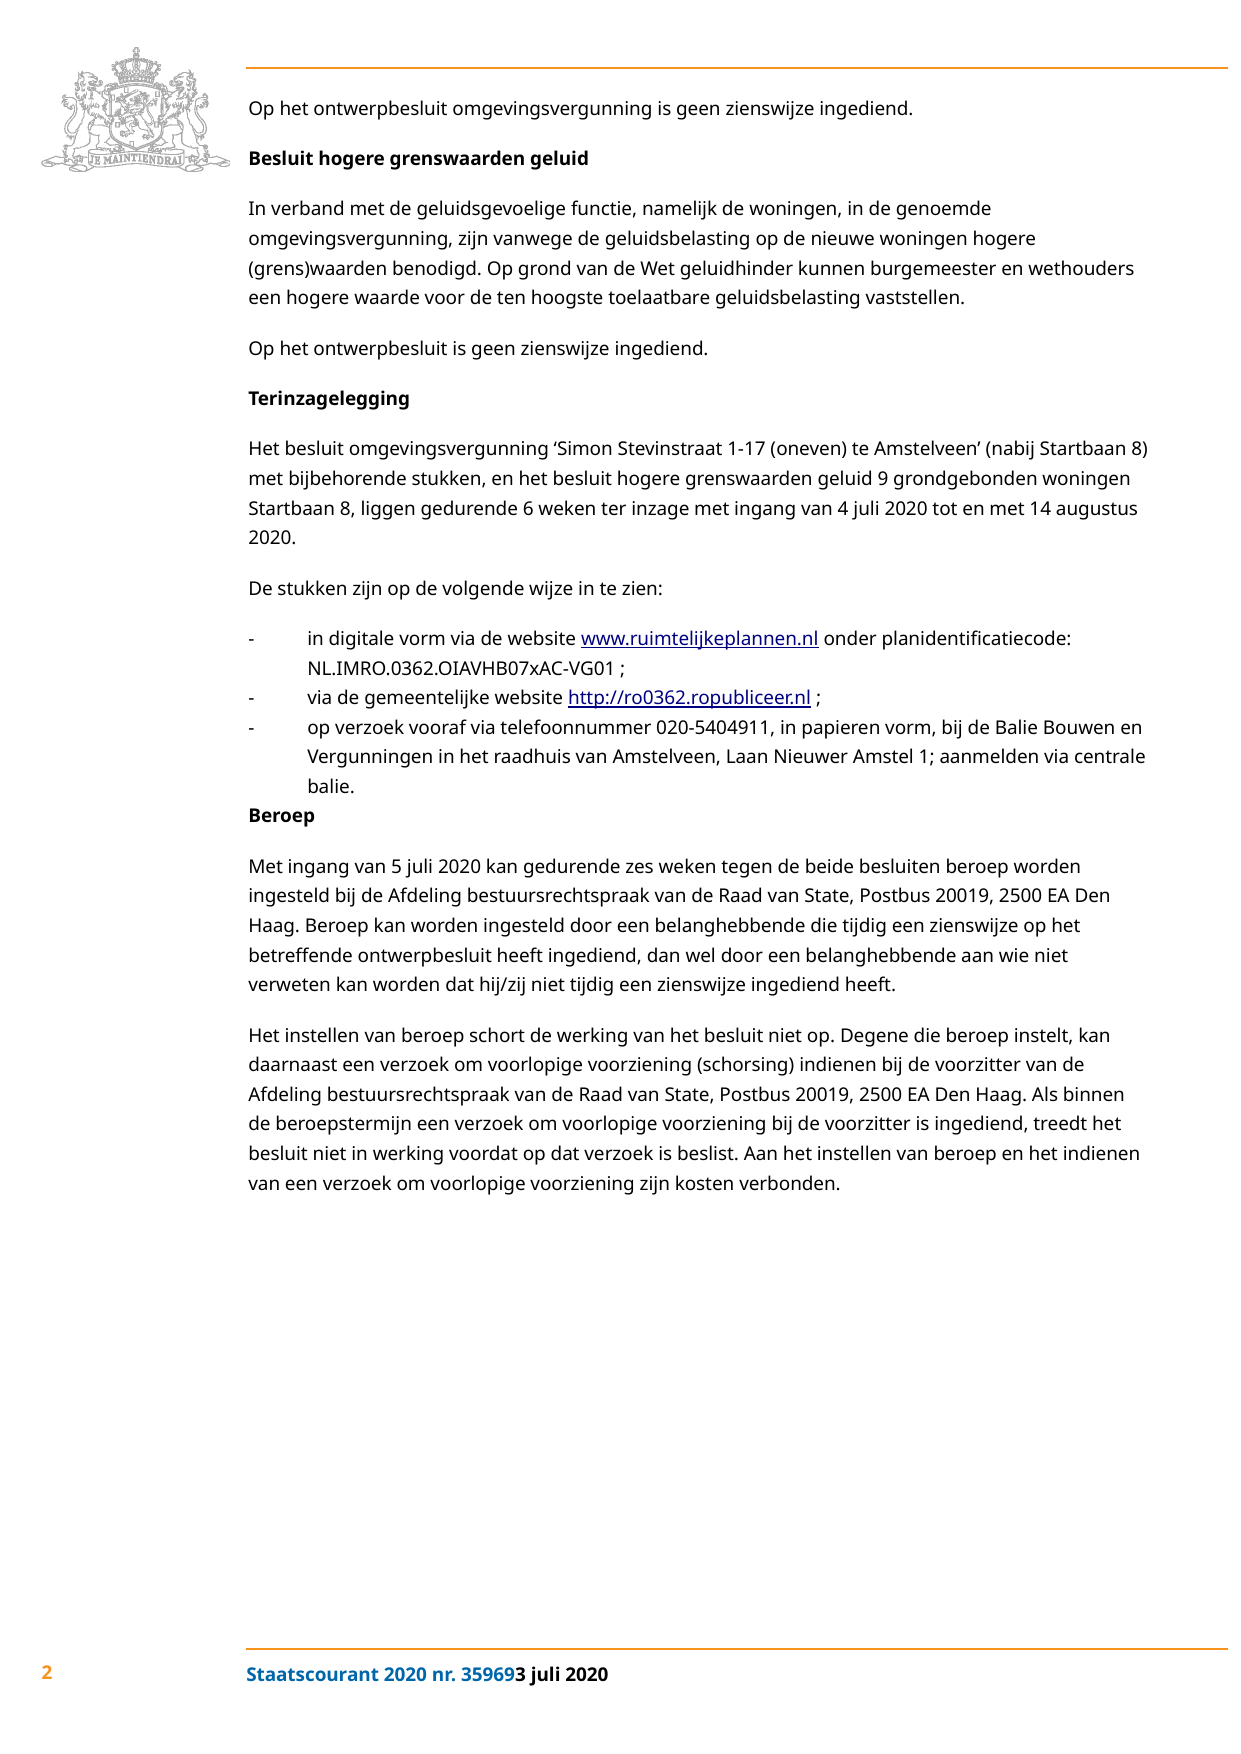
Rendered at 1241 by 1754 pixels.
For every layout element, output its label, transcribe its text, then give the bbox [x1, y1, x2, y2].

text Terinzagelegging [248, 385, 1152, 411]
picture [41, 47, 231, 172]
text Op het ontwerpbesluit is geen zienswijze ingediend. [248, 335, 1152, 361]
list via de gemeentelijke website http://ro0362.ropubliceer.nl ; [248, 684, 1152, 710]
text Het instellen van beroep schort de werking van het besluit niet op. Degene die beroep instelt, kan daarnaast een verzoek om voorlopige voorziening (schorsing) indienen bij de voorzitter van de Afdeling bestuursrechtspraak van de Raad van State, Postbus 20019, 2500 EA Den Haag. Als binnen de beroepstermijn een verzoek om voorlopige voorziening bij de voorzitter is ingediend, treedt het besluit niet in werking voordat op dat verzoek is beslist. Aan het instellen van beroep en het indienen van een verzoek om voorlopige voorziening zijn kosten verbonden. [248, 1022, 1152, 1196]
text Met ingang van 5 juli 2020 kan gedurende zes weken tegen de beide besluiten beroep worden ingesteld bij de Afdeling bestuursrechtspraak van de Raad van State, Postbus 20019, 2500 EA Den Haag. Beroep kan worden ingesteld door een belanghebbende die tijdig een zienswijze op het betreffende ontwerpbesluit heeft ingediend, dan wel door een belanghebbende aan wie niet verweten kan worden dat hij/zij niet tijdig een zienswijze ingediend heeft. [248, 853, 1152, 997]
text Op het ontwerpbesluit omgevingsvergunning is geen zienswijze ingediend. [248, 95, 1152, 121]
text In verband met de geluidsgevoelige functie, namelijk de woningen, in de genoemde omgevingsvergunning, zijn vanwege de geluidsbelasting op de nieuwe woningen hogere (grens)waarden benodigd. Op grond van de Wet geluidhinder kunnen burgemeester en wethouders een hogere waarde voor de ten hoogste toelaatbare geluidsbelasting vaststellen. [248, 196, 1152, 310]
text Beroep [248, 803, 1152, 828]
text Het besluit omgevingsvergunning ‘Simon Stevinstraat 1-17 (oneven) te Amstelveen’ (nabij Startbaan 8) met bijbehorende stukken, en het besluit hogere grenswaarden geluid 9 grondgebonden woningen Startbaan 8, liggen gedurende 6 weken ter inzage met ingang van 4 juli 2020 tot en met 14 augustus 2020. [248, 436, 1152, 550]
list in digitale vorm via de website www.ruimtelijkeplannen.nl onder planidentificatiecode: NL.IMRO.0362.OIAVHB07xAC-VG01 ; [248, 625, 1152, 681]
text Besluit hogere grenswaarden geluid [248, 145, 1152, 171]
list op verzoek vooraf via telefoonnummer 020-5404911, in papieren vorm, bij de Balie Bouwen en Vergunningen in het raadhuis van Amstelveen, Laan Nieuwer Amstel 1; aanmelden via centrale balie. [248, 714, 1152, 799]
text De stukken zijn op de volgende wijze in te zien: [248, 575, 1152, 601]
